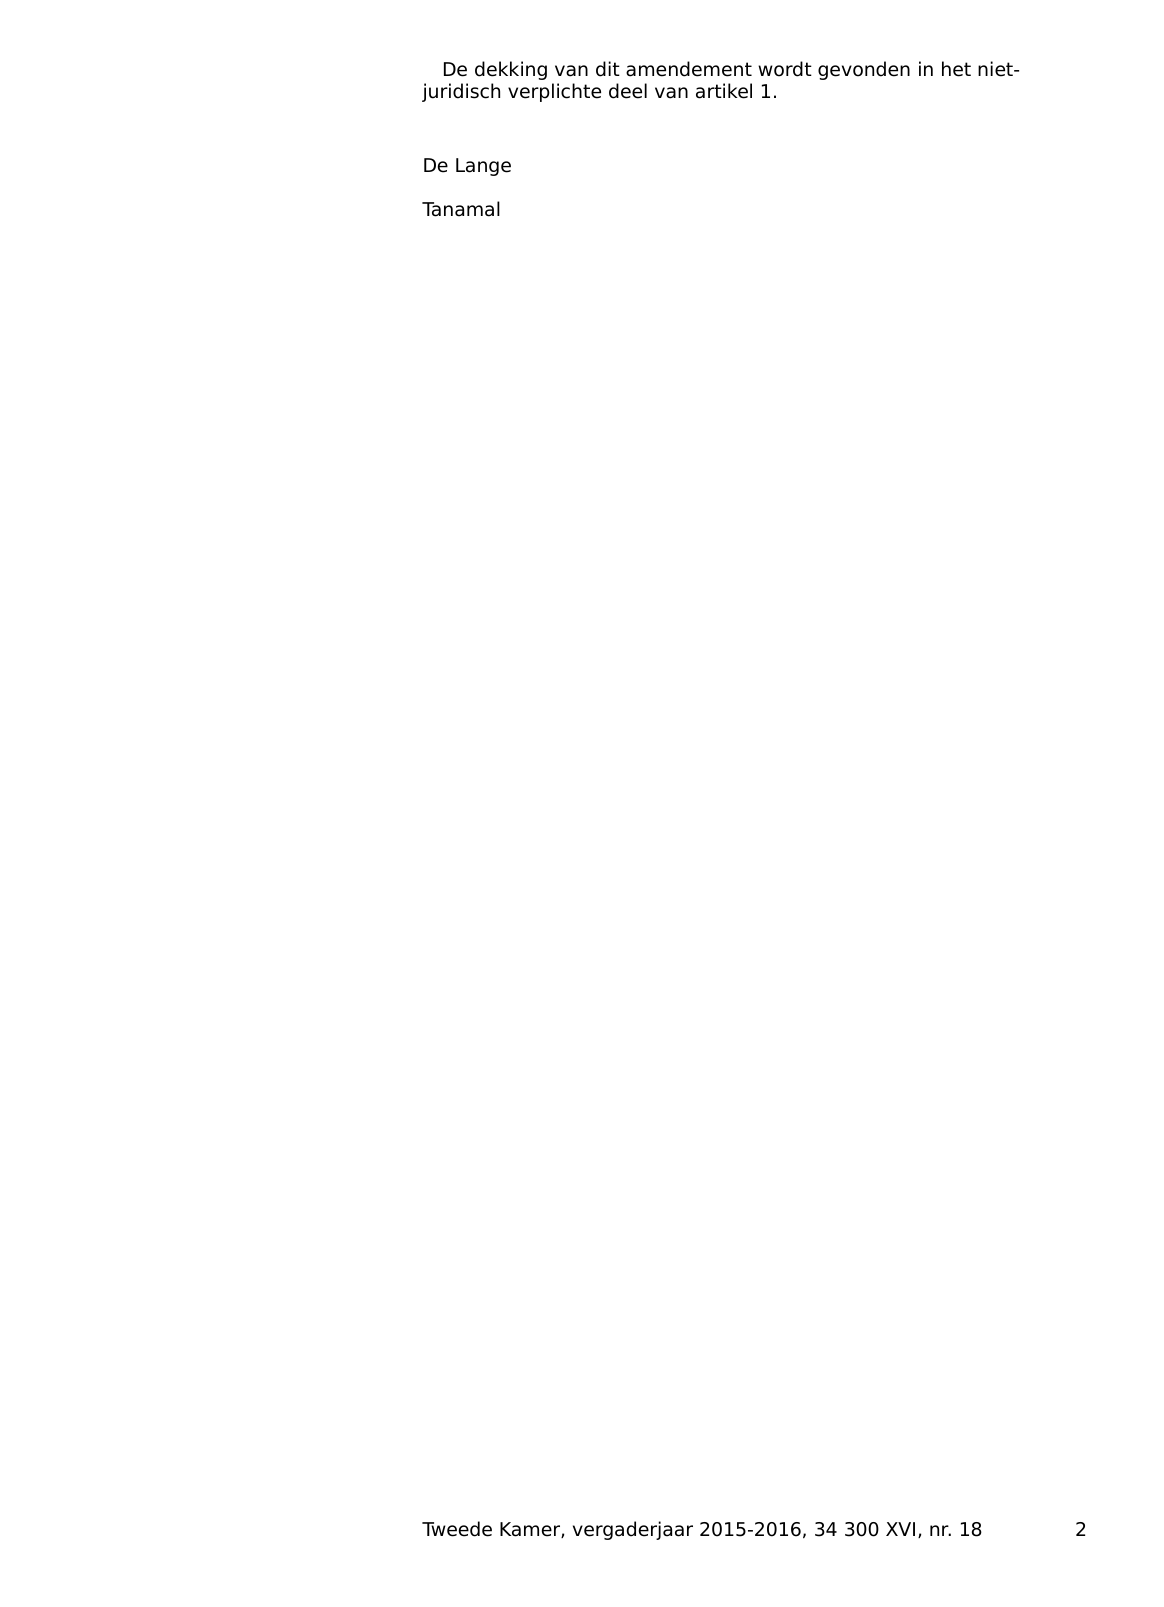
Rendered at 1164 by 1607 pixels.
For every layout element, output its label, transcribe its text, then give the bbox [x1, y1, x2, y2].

text De dekking van dit amendement wordt gevonden in het niet-juridisch verplichte deel van artikel 1. [422, 59, 1087, 103]
text De Lange Tanamal [422, 133, 1087, 221]
